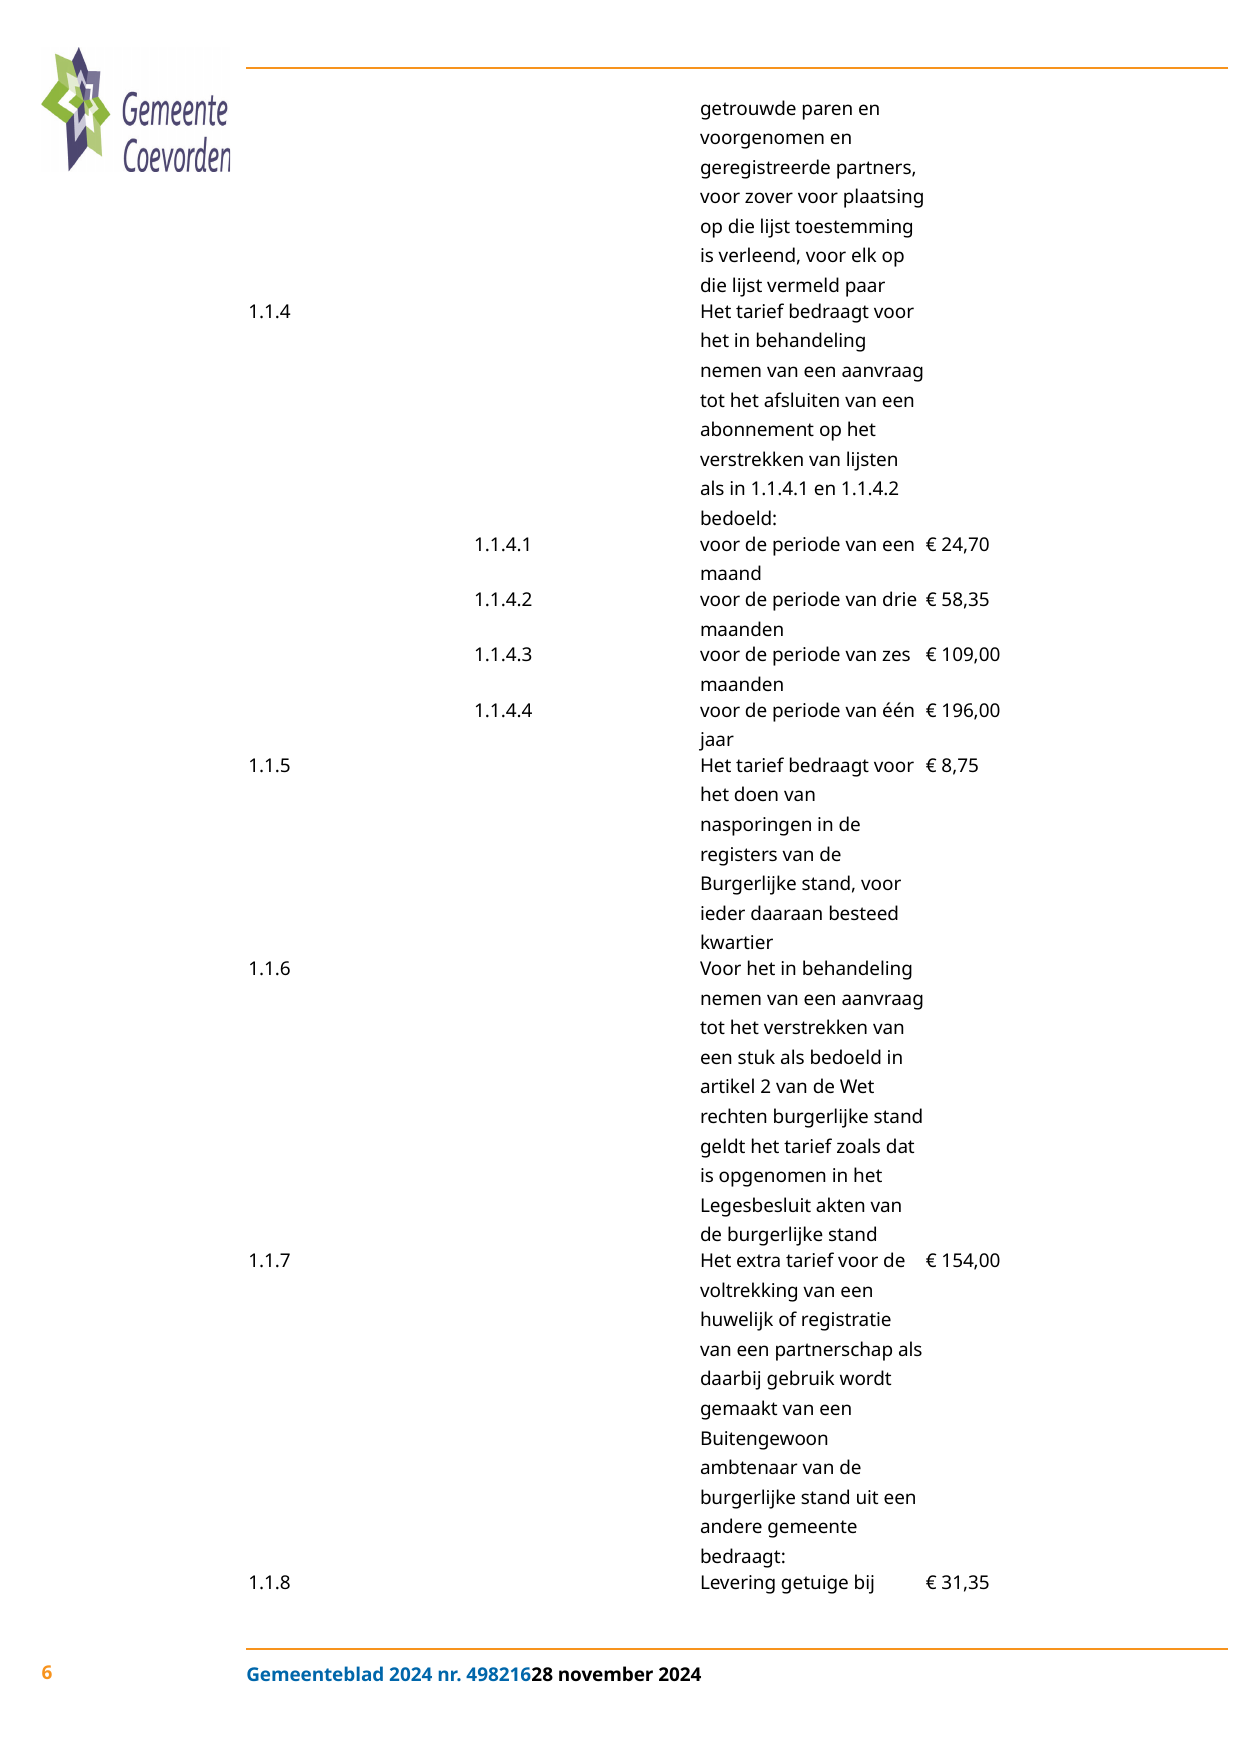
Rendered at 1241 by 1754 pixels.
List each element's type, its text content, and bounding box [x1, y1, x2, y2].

table_cell voor de periode van drie maanden [700, 586, 926, 641]
table_cell € 8,75 [926, 752, 1152, 955]
table_cell [248, 697, 474, 752]
table_cell voor de periode van zes maanden [700, 641, 926, 697]
table_cell [474, 95, 700, 298]
table_cell € 58,35 [926, 586, 1152, 641]
table_cell Het tarief bedraagt voor het doen van nasporingen in de registers van de Burgerlijke stand, voor ieder daaraan besteed kwartier [700, 752, 926, 955]
table_cell 1.1.6 [248, 955, 474, 1247]
table_cell [926, 298, 1152, 531]
table_cell [248, 641, 474, 697]
table_cell getrouwde paren en voorgenomen en geregistreerde partners, voor zover voor plaatsing op die lijst toestemming is verleend, voor elk op die lijst vermeld paar [700, 95, 926, 298]
table_cell [474, 1569, 700, 1594]
picture [41, 47, 231, 172]
table_cell [248, 531, 474, 586]
table_cell [474, 1247, 700, 1569]
table_cell Het extra tarief voor de voltrekking van een huwelijk of registratie van een partnerschap als daarbij gebruik wordt gemaakt van een Buitengewoon ambtenaar van de burgerlijke stand uit een andere gemeente bedraagt: [700, 1247, 926, 1569]
table_cell Voor het in behandeling nemen van een aanvraag tot het verstrekken van een stuk als bedoeld in artikel 2 van de Wet rechten burgerlijke stand geldt het tarief zoals dat is opgenomen in het Legesbesluit akten van de burgerlijke stand [700, 955, 926, 1247]
table_cell Het tarief bedraagt voor het in behandeling nemen van een aanvraag tot het afsluiten van een abonnement op het verstrekken van lijsten als in 1.1.4.1 en 1.1.4.2 bedoeld: [700, 298, 926, 531]
table_cell 1.1.4.2 [474, 586, 700, 641]
table_cell € 196,00 [926, 697, 1152, 752]
table_cell [926, 955, 1152, 1247]
table_cell voor de periode van een maand [700, 531, 926, 586]
table_cell 1.1.7 [248, 1247, 474, 1569]
table_cell € 24,70 [926, 531, 1152, 586]
table_cell 1.1.8 [248, 1569, 474, 1594]
table_cell voor de periode van één jaar [700, 697, 926, 752]
table_cell 1.1.4.3 [474, 641, 700, 697]
table_cell [248, 586, 474, 641]
table_cell [926, 95, 1152, 298]
table_cell [474, 752, 700, 955]
table_cell 1.1.4 [248, 298, 474, 531]
table_cell € 31,35 [926, 1569, 1152, 1594]
table_cell [474, 955, 700, 1247]
table_cell € 109,00 [926, 641, 1152, 697]
table_cell 1.1.4.1 [474, 531, 700, 586]
table_cell [474, 298, 700, 531]
table_cell € 154,00 [926, 1247, 1152, 1569]
table_cell [248, 95, 474, 298]
table_cell Levering getuige bij [700, 1569, 926, 1594]
table_cell 1.1.4.4 [474, 697, 700, 752]
table_cell 1.1.5 [248, 752, 474, 955]
